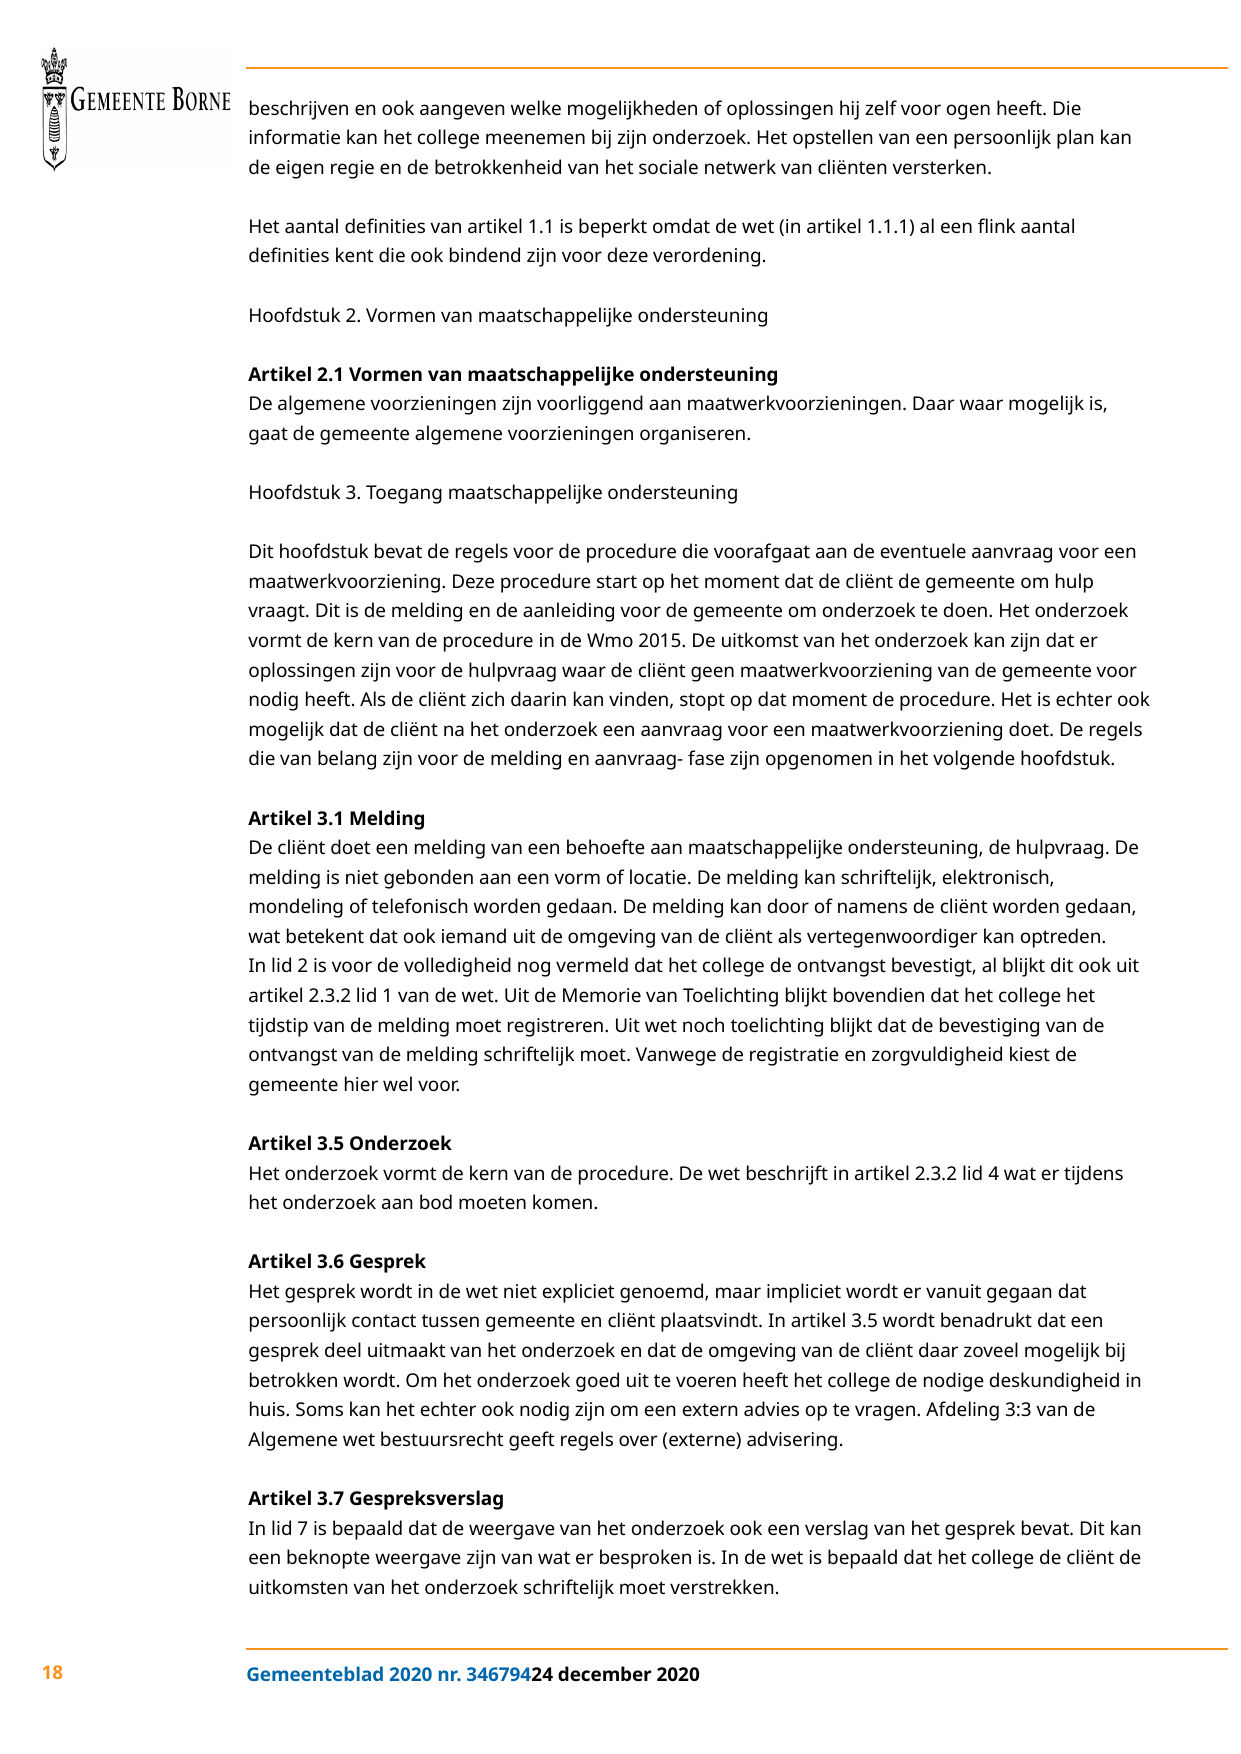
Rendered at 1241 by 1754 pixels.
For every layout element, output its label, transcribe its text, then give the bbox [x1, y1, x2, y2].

text Artikel 3.7 Gespreksverslag [248, 1485, 1152, 1511]
text Hoofdstuk 3. Toegang maatschappelijke ondersteuning [248, 479, 1152, 505]
text Het onderzoek vormt de kern van de procedure. De wet beschrijft in artikel 2.3.2 lid 4 wat er tijdens het onderzoek aan bod moeten komen. [248, 1160, 1152, 1215]
text Artikel 3.1 Melding [248, 805, 1152, 831]
text De cliënt doet een melding van een behoefte aan maatschappelijke ondersteuning, de hulpvraag. De melding is niet gebonden aan een vorm of locatie. De melding kan schriftelijk, elektronisch, mondeling of telefonisch worden gedaan. De melding kan door of namens de cliënt worden gedaan, wat betekent dat ook iemand uit de omgeving van de cliënt als vertegenwoordiger kan optreden. [248, 834, 1152, 949]
picture [41, 47, 231, 172]
text In lid 7 is bepaald dat de weergave van het onderzoek ook een verslag van het gesprek bevat. Dit kan een beknopte weergave zijn van wat er besproken is. In de wet is bepaald dat het college de cliënt de uitkomsten van het onderzoek schriftelijk moet verstrekken. [248, 1515, 1152, 1600]
text Het gesprek wordt in de wet niet expliciet genoemd, maar impliciet wordt er vanuit gegaan dat persoonlijk contact tussen gemeente en cliënt plaatsvindt. In artikel 3.5 wordt benadrukt dat een gesprek deel uitmaakt van het onderzoek en dat de omgeving van de cliënt daar zoveel mogelijk bij betrokken wordt. Om het onderzoek goed uit te voeren heeft het college de nodige deskundigheid in huis. Soms kan het echter ook nodig zijn om een extern advies op te vragen. Afdeling 3:3 van de Algemene wet bestuursrecht geeft regels over (externe) advisering. [248, 1278, 1152, 1452]
text Dit hoofdstuk bevat de regels voor de procedure die voorafgaat aan de eventuele aanvraag voor een maatwerkvoorziening. Deze procedure start op het moment dat de cliënt de gemeente om hulp vraagt. Dit is de melding en de aanleiding voor de gemeente om onderzoek te doen. Het onderzoek vormt de kern van de procedure in de Wmo 2015. De uitkomst van het onderzoek kan zijn dat er oplossingen zijn voor de hulpvraag waar de cliënt geen maatwerkvoorziening van de gemeente voor nodig heeft. Als de cliënt zich daarin kan vinden, stopt op dat moment de procedure. Het is echter ook mogelijk dat de cliënt na het onderzoek een aanvraag voor een maatwerkvoorziening doet. De regels die van belang zijn voor de melding en aanvraag- fase zijn opgenomen in het volgende hoofdstuk. [248, 538, 1152, 771]
text Het aantal definities van artikel 1.1 is beperkt omdat de wet (in artikel 1.1.1) al een flink aantal definities kent die ook bindend zijn voor deze verordening. [248, 213, 1152, 268]
text Artikel 3.6 Gesprek [248, 1248, 1152, 1274]
text In lid 2 is voor de volledigheid nog vermeld dat het college de ontvangst bevestigt, al blijkt dit ook uit artikel 2.3.2 lid 1 van de wet. Uit de Memorie van Toelichting blijkt bovendien dat het college het tijdstip van de melding moet registreren. Uit wet noch toelichting blijkt dat de bevestiging van de ontvangst van de melding schriftelijk moet. Vanwege de registratie en zorgvuldigheid kiest de gemeente hier wel voor. [248, 953, 1152, 1097]
text Hoofdstuk 2. Vormen van maatschappelijke ondersteuning [248, 302, 1152, 328]
text beschrijven en ook aangeven welke mogelijkheden of oplossingen hij zelf voor ogen heeft. Die informatie kan het college meenemen bij zijn onderzoek. Het opstellen van een persoonlijk plan kan de eigen regie en de betrokkenheid van het sociale netwerk van cliënten versterken. [248, 95, 1152, 180]
text Artikel 3.5 Onderzoek [248, 1130, 1152, 1156]
text Artikel 2.1 Vormen van maatschappelijke ondersteuning [248, 361, 1152, 387]
text De algemene voorzieningen zijn voorliggend aan maatwerkvoorzieningen. Daar waar mogelijk is, gaat de gemeente algemene voorzieningen organiseren. [248, 391, 1152, 446]
